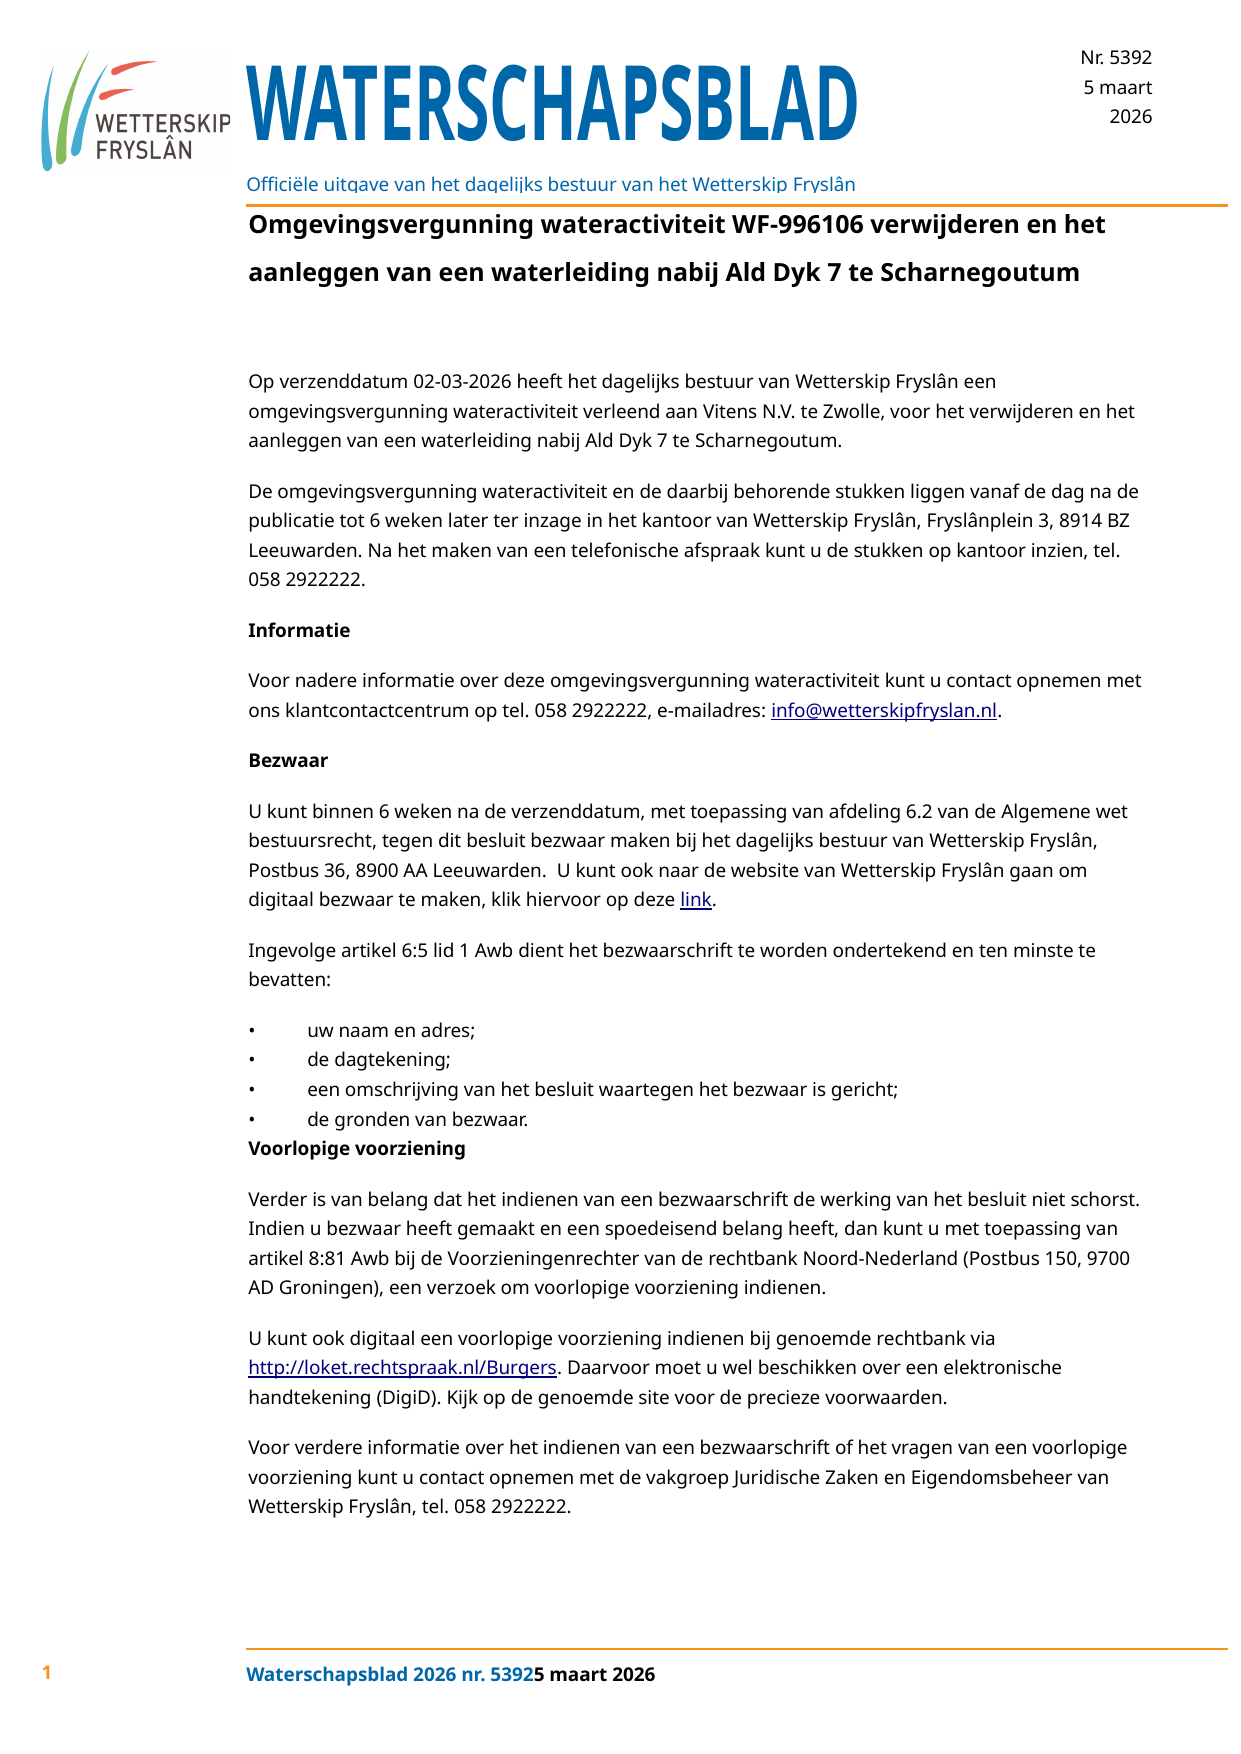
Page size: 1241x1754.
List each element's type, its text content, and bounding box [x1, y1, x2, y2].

text U kunt ook digitaal een voorlopige voorziening indienen bij genoemde rechtbank via http://loket.rechtspraak.nl/Burgers. Daarvoor moet u wel beschikken over een elektronische handtekening (DigiD). Kijk op de genoemde site voor de precieze voorwaarden. [248, 1325, 1152, 1410]
text Voorlopige voorziening [248, 1135, 1152, 1161]
list een omschrijving van het besluit waartegen het bezwaar is gericht; [248, 1076, 1152, 1102]
text De omgevingsvergunning wateractiviteit en de daarbij behorende stukken liggen vanaf de dag na de publicatie tot 6 weken later ter inzage in het kantoor van Wetterskip Fryslân, Fryslânplein 3, 8914 BZ Leeuwarden. Na het maken van een telefonische afspraak kunt u de stukken op kantoor inzien, tel. 058 2922222. [248, 478, 1152, 592]
text Voor nadere informatie over deze omgevingsvergunning wateractiviteit kunt u contact opnemen met ons klantcontactcentrum op tel. 058 2922222, e-mailadres: info@wetterskipfryslan.nl. [248, 667, 1152, 723]
text Ingevolge artikel 6:5 lid 1 Awb dient het bezwaarschrift te worden ondertekend en ten minste te bevatten: [248, 937, 1152, 992]
text Op verzenddatum 02-03-2026 heeft het dagelijks bestuur van Wetterskip Fryslân een omgevingsvergunning wateractiviteit verleend aan Vitens N.V. te Zwolle, voor het verwijderen en het aanleggen van een waterleiding nabij Ald Dyk 7 te Scharnegoutum. [248, 368, 1152, 453]
text Informatie [248, 617, 1152, 643]
list de dagtekening; [248, 1047, 1152, 1072]
picture [41, 47, 231, 172]
text Omgevingsvergunning wateractiviteit WF-996106 verwijderen en het aanleggen van een waterleiding nabij Ald Dyk 7 te Scharnegoutum [248, 207, 1152, 288]
text Voor verdere informatie over het indienen van een bezwaarschrift of het vragen van een voorlopige voorziening kunt u contact opnemen met de vakgroep Juridische Zaken en Eigendomsbeheer van Wetterskip Fryslân, tel. 058 2922222. [248, 1434, 1152, 1519]
list de gronden van bezwaar. [248, 1106, 1152, 1132]
text Verder is van belang dat het indienen van een bezwaarschrift de werking van het besluit niet schorst. Indien u bezwaar heeft gemaakt en een spoedeisend belang heeft, dan kunt u met toepassing van artikel 8:81 Awb bij de Voorzieningenrechter van de rechtbank Noord-Nederland (Postbus 150, 9700 AD Groningen), een verzoek om voorlopige voorziening indienen. [248, 1186, 1152, 1300]
text Bezwaar [248, 747, 1152, 773]
list uw naam en adres; [248, 1017, 1152, 1043]
text U kunt binnen 6 weken na de verzenddatum, met toepassing van afdeling 6.2 van de Algemene wet bestuursrecht, tegen dit besluit bezwaar maken bij het dagelijks bestuur van Wetterskip Fryslân, Postbus 36, 8900 AA Leeuwarden. U kunt ook naar de website van Wetterskip Fryslân gaan om digitaal bezwaar te maken, klik hiervoor op deze link. [248, 798, 1152, 912]
